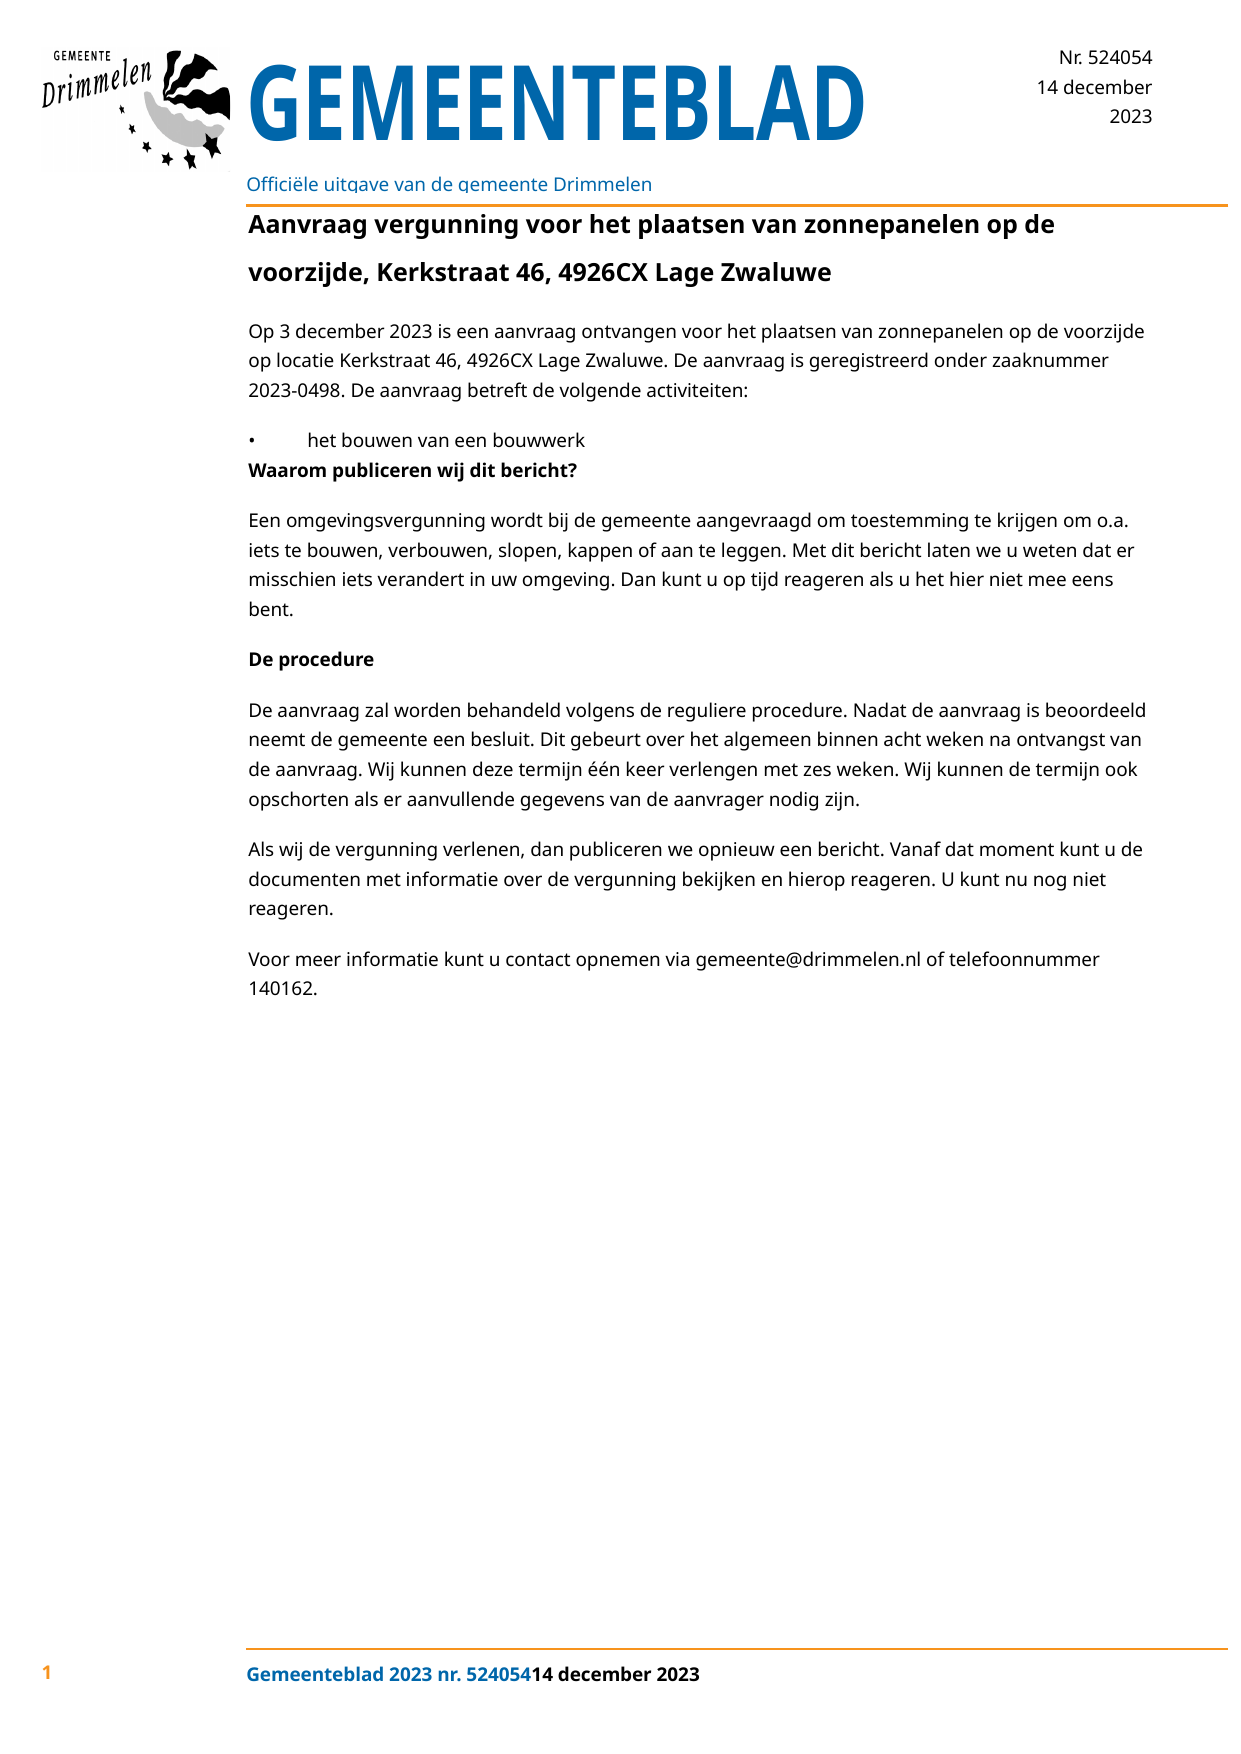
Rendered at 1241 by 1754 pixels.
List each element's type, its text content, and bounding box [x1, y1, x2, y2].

text De aanvraag zal worden behandeld volgens de reguliere procedure. Nadat de aanvraag is beoordeeld neemt de gemeente een besluit. Dit gebeurt over het algemeen binnen acht weken na ontvangst van de aanvraag. Wij kunnen deze termijn één keer verlengen met zes weken. Wij kunnen de termijn ook opschorten als er aanvullende gegevens van de aanvrager nodig zijn. [248, 697, 1152, 812]
picture [41, 47, 231, 172]
text Waarom publiceren wij dit bericht? [248, 457, 1152, 483]
list het bouwen van een bouwwerk [248, 427, 1152, 453]
text Voor meer informatie kunt u contact opnemen via gemeente@drimmelen.nl of telefoonnummer 140162. [248, 946, 1152, 1001]
text Op 3 december 2023 is een aanvraag ontvangen voor het plaatsen van zonnepanelen op de voorzijde op locatie Kerkstraat 46, 4926CX Lage Zwaluwe. De aanvraag is geregistreerd onder zaaknummer 2023-0498. De aanvraag betreft de volgende activiteiten: [248, 318, 1152, 403]
text De procedure [248, 647, 1152, 672]
text Aanvraag vergunning voor het plaatsen van zonnepanelen op de voorzijde, Kerkstraat 46, 4926CX Lage Zwaluwe [248, 207, 1152, 288]
text Een omgevingsvergunning wordt bij de gemeente aangevraagd om toestemming te krijgen om o.a. iets te bouwen, verbouwen, slopen, kappen of aan te leggen. Met dit bericht laten we u weten dat er misschien iets verandert in uw omgeving. Dan kunt u op tijd reageren als u het hier niet mee eens bent. [248, 507, 1152, 622]
text Als wij de vergunning verlenen, dan publiceren we opnieuw een bericht. Vanaf dat moment kunt u de documenten met informatie over de vergunning bekijken en hierop reageren. U kunt nu nog niet reageren. [248, 836, 1152, 921]
